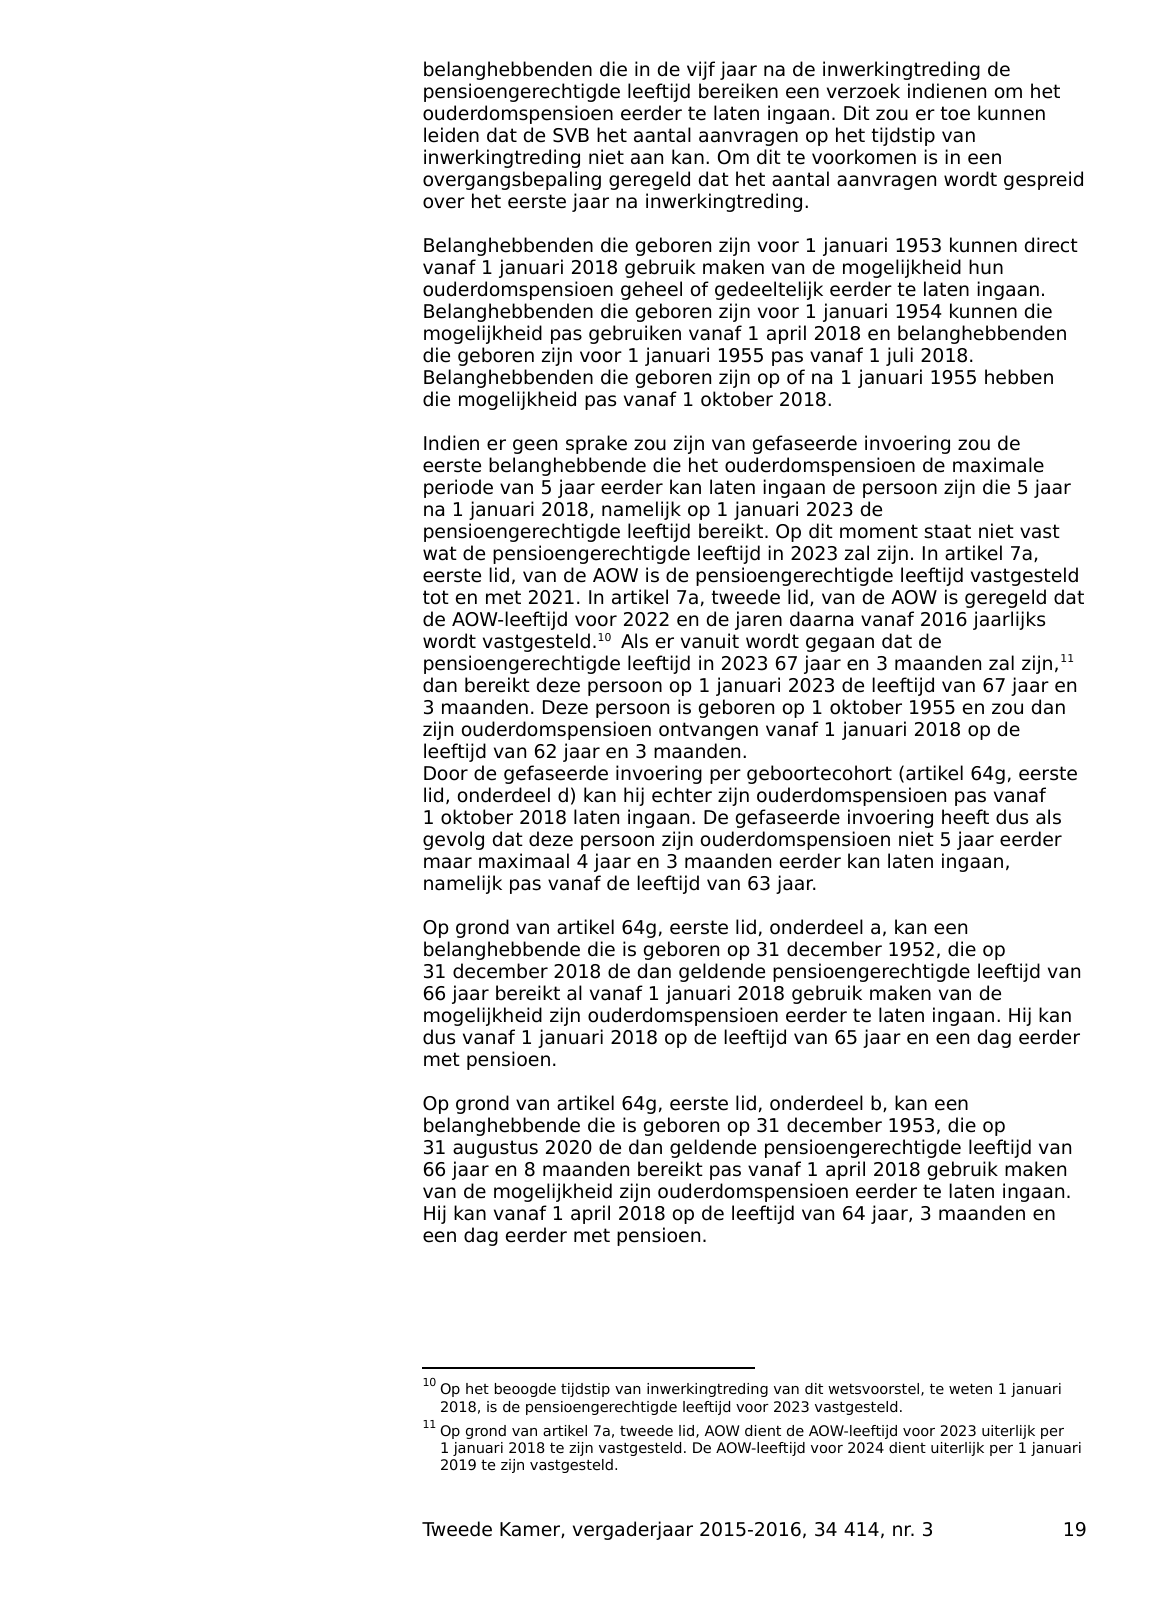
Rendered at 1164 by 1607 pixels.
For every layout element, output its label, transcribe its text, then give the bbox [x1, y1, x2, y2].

text belanghebbenden die in de vijf jaar na de inwerkingtreding de pensioengerechtigde leeftijd bereiken een verzoek indienen om het ouderdomspensioen eerder te laten ingaan. Dit zou er toe kunnen leiden dat de SVB het aantal aanvragen op het tijdstip van inwerkingtreding niet aan kan. Om dit te voorkomen is in een overgangsbepaling geregeld dat het aantal aanvragen wordt gespreid over het eerste jaar na inwerkingtreding. [422, 59, 1087, 213]
text Op grond van artikel 64g, eerste lid, onderdeel b, kan een belanghebbende die is geboren op 31 december 1953, die op 31 augustus 2020 de dan geldende pensioengerechtigde leeftijd van 66 jaar en 8 maanden bereikt pas vanaf 1 april 2018 gebruik maken van de mogelijkheid zijn ouderdomspensioen eerder te laten ingaan. Hij kan vanaf 1 april 2018 op de leeftijd van 64 jaar, 3 maanden en een dag eerder met pensioen. [422, 1093, 1087, 1247]
text Belanghebbenden die geboren zijn voor 1 januari 1953 kunnen direct vanaf 1 januari 2018 gebruik maken van de mogelijkheid hun ouderdomspensioen geheel of gedeeltelijk eerder te laten ingaan. Belanghebbenden die geboren zijn voor 1 januari 1954 kunnen die mogelijkheid pas gebruiken vanaf 1 april 2018 en belanghebbenden die geboren zijn voor 1 januari 1955 pas vanaf 1 juli 2018. [422, 235, 1087, 367]
text Op het beoogde tijdstip van inwerkingtreding van dit wetsvoorstel, te weten 1 januari 2018, is de pensioengerechtigde leeftijd voor 2023 vastgesteld. [422, 1377, 1087, 1416]
text Door de gefaseerde invoering per geboortecohort (artikel 64g, eerste lid, onderdeel d) kan hij echter zijn ouderdomspensioen pas vanaf 1 oktober 2018 laten ingaan. De gefaseerde invoering heeft dus als gevolg dat deze persoon zijn ouderdomspensioen niet 5 jaar eerder maar maximaal 4 jaar en 3 maanden eerder kan laten ingaan, namelijk pas vanaf de leeftijd van 63 jaar. [422, 763, 1087, 895]
text Belanghebbenden die geboren zijn op of na 1 januari 1955 hebben die mogelijkheid pas vanaf 1 oktober 2018. [422, 367, 1087, 411]
text Indien er geen sprake zou zijn van gefaseerde invoering zou de eerste belanghebbende die het ouderdomspensioen de maximale periode van 5 jaar eerder kan laten ingaan de persoon zijn die 5 jaar na 1 januari 2018, namelijk op 1 januari 2023 de pensioengerechtigde leeftijd bereikt. Op dit moment staat niet vast wat de pensioengerechtigde leeftijd in 2023 zal zijn. In artikel 7a, eerste lid, van de AOW is de pensioengerechtigde leeftijd vastgesteld tot en met 2021. In artikel 7a, tweede lid, van de AOW is geregeld dat de AOW-leeftijd voor 2022 en de jaren daarna vanaf 2016 jaarlijks wordt vastgesteld. Als er vanuit wordt gegaan dat de pensioengerechtigde leeftijd in 2023 67 jaar en 3 maanden zal zijn, dan bereikt deze persoon op 1 januari 2023 de leeftijd van 67 jaar en 3 maanden. Deze persoon is geboren op 1 oktober 1955 en zou dan zijn ouderdomspensioen ontvangen vanaf 1 januari 2018 op de leeftijd van 62 jaar en 3 maanden. [422, 433, 1087, 763]
text Op grond van artikel 64g, eerste lid, onderdeel a, kan een belanghebbende die is geboren op 31 december 1952, die op 31 december 2018 de dan geldende pensioengerechtigde leeftijd van 66 jaar bereikt al vanaf 1 januari 2018 gebruik maken van de mogelijkheid zijn ouderdomspensioen eerder te laten ingaan. Hij kan dus vanaf 1 januari 2018 op de leeftijd van 65 jaar en een dag eerder met pensioen. [422, 917, 1087, 1071]
text Op grond van artikel 7a, tweede lid, AOW dient de AOW-leeftijd voor 2023 uiterlijk per 1 januari 2018 te zijn vastgesteld. De AOW-leeftijd voor 2024 dient uiterlijk per 1 januari 2019 te zijn vastgesteld. [422, 1418, 1087, 1474]
